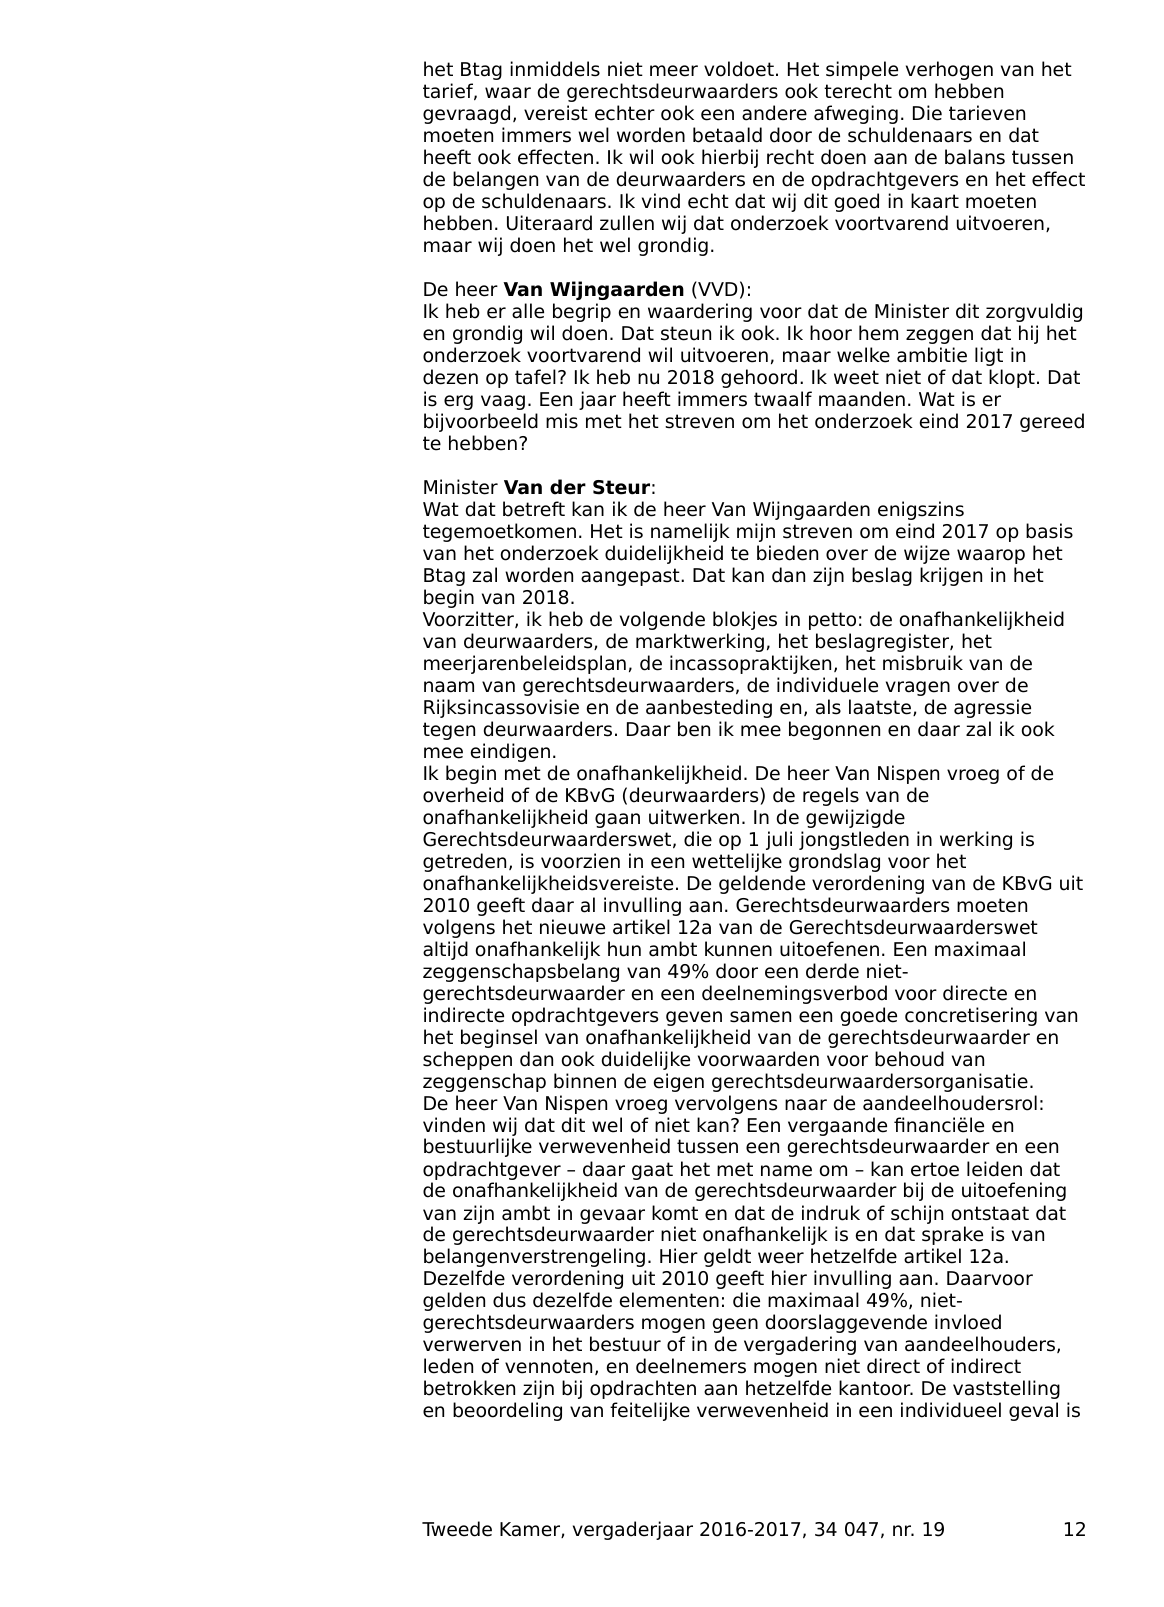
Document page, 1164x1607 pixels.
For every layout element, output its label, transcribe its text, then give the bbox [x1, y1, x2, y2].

text het Btag inmiddels niet meer voldoet. Het simpele verhogen van het tarief, waar de gerechtsdeurwaarders ook terecht om hebben gevraagd, vereist echter ook een andere afweging. Die tarieven moeten immers wel worden betaald door de schuldenaars en dat heeft ook effecten. Ik wil ook hierbij recht doen aan de balans tussen de belangen van de deurwaarders en de opdrachtgevers en het effect op de schuldenaars. Ik vind echt dat wij dit goed in kaart moeten hebben. Uiteraard zullen wij dat onderzoek voortvarend uitvoeren, maar wij doen het wel grondig. [422, 59, 1087, 257]
text Ik begin met de onafhankelijkheid. De heer Van Nispen vroeg of de overheid of de KBvG (deurwaarders) de regels van de onafhankelijkheid gaan uitwerken. In de gewijzigde Gerechtsdeurwaarderswet, die op 1 juli jongstleden in werking is getreden, is voorzien in een wettelijke grondslag voor het onafhankelijkheidsvereiste. De geldende verordening van de KBvG uit 2010 geeft daar al invulling aan. Gerechtsdeurwaarders moeten volgens het nieuwe artikel 12a van de Gerechtsdeurwaarderswet altijd onafhankelijk hun ambt kunnen uitoefenen. Een maximaal zeggenschapsbelang van 49% door een derde niet-gerechtsdeurwaarder en een deelnemingsverbod voor directe en indirecte opdrachtgevers geven samen een goede concretisering van het beginsel van onafhankelijkheid van de gerechtsdeurwaarder en scheppen dan ook duidelijke voorwaarden voor behoud van zeggenschap binnen de eigen gerechtsdeurwaardersorganisatie. [422, 763, 1087, 1092]
text Minister Van der Steur: [422, 477, 1087, 499]
text Wat dat betreft kan ik de heer Van Wijngaarden enigszins tegemoetkomen. Het is namelijk mijn streven om eind 2017 op basis van het onderzoek duidelijkheid te bieden over de wijze waarop het Btag zal worden aangepast. Dat kan dan zijn beslag krijgen in het begin van 2018. [422, 499, 1087, 609]
text Voorzitter, ik heb de volgende blokjes in petto: de onafhankelijkheid van deurwaarders, de marktwerking, het beslagregister, het meerjarenbeleidsplan, de incassopraktijken, het misbruik van de naam van gerechtsdeurwaarders, de individuele vragen over de Rijksincassovisie en de aanbesteding en, als laatste, de agressie tegen deurwaarders. Daar ben ik mee begonnen en daar zal ik ook mee eindigen. [422, 609, 1087, 763]
text De heer Van Wijngaarden (VVD): [422, 279, 1087, 301]
text Ik heb er alle begrip en waardering voor dat de Minister dit zorgvuldig en grondig wil doen. Dat steun ik ook. Ik hoor hem zeggen dat hij het onderzoek voortvarend wil uitvoeren, maar welke ambitie ligt in dezen op tafel? Ik heb nu 2018 gehoord. Ik weet niet of dat klopt. Dat is erg vaag. Een jaar heeft immers twaalf maanden. Wat is er bijvoorbeeld mis met het streven om het onderzoek eind 2017 gereed te hebben? [422, 301, 1087, 455]
text De heer Van Nispen vroeg vervolgens naar de aandeelhoudersrol: vinden wij dat dit wel of niet kan? Een vergaande financiële en bestuurlijke verwevenheid tussen een gerechtsdeurwaarder en een opdrachtgever – daar gaat het met name om – kan ertoe leiden dat de onafhankelijkheid van de gerechtsdeurwaarder bij de uitoefening van zijn ambt in gevaar komt en dat de indruk of schijn ontstaat dat de gerechtsdeurwaarder niet onafhankelijk is en dat sprake is van belangenverstrengeling. Hier geldt weer hetzelfde artikel 12a. Dezelfde verordening uit 2010 geeft hier invulling aan. Daarvoor gelden dus dezelfde elementen: die maximaal 49%, niet-gerechtsdeurwaarders mogen geen doorslaggevende invloed verwerven in het bestuur of in de vergadering van aandeelhouders, leden of vennoten, en deelnemers mogen niet direct of indirect betrokken zijn bij opdrachten aan hetzelfde kantoor. De vaststelling en beoordeling van feitelijke verwevenheid in een individueel geval is [422, 1092, 1087, 1422]
